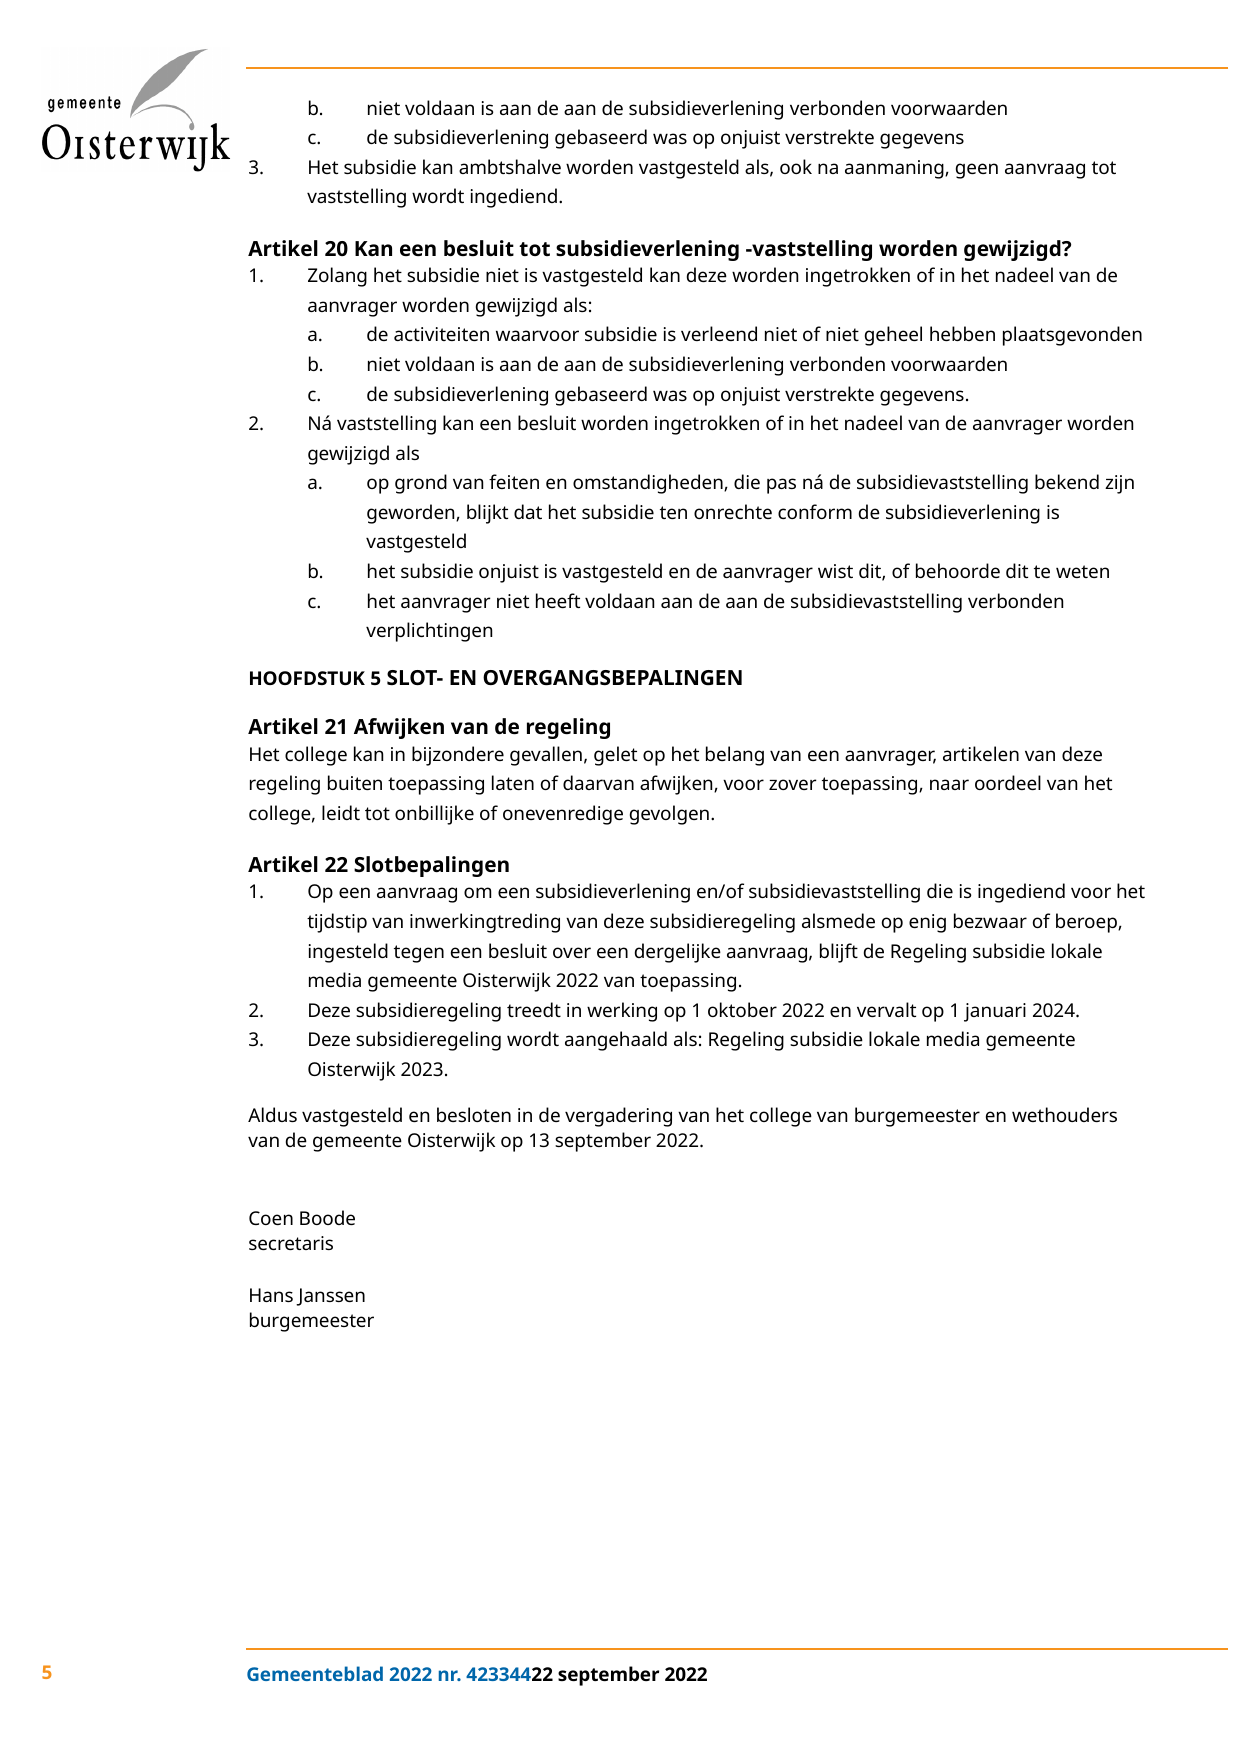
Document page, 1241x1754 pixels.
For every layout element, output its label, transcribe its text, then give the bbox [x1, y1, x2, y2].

list niet voldaan is aan de aan de subsidieverlening verbonden voorwaarden [307, 95, 1152, 121]
list Deze subsidieregeling wordt aangehaald als: Regeling subsidie lokale media gemeente Oisterwijk 2023. [248, 1027, 1152, 1082]
list Op een aanvraag om een subsidieverlening en/of subsidievaststelling die is ingediend voor het tijdstip van inwerkingtreding van deze subsidieregeling alsmede op enig bezwaar of beroep, ingesteld tegen een besluit over een dergelijke aanvraag, blijft de Regeling subsidie lokale media gemeente Oisterwijk 2022 van toepassing. [248, 879, 1152, 993]
list niet voldaan is aan de aan de subsidieverlening verbonden voorwaarden [307, 351, 1152, 377]
list het aanvrager niet heeft voldaan aan de aan de subsidievaststelling verbonden verplichtingen [307, 588, 1152, 643]
text Hans Janssen [248, 1282, 1152, 1308]
text secretaris [248, 1231, 1152, 1256]
text Coen Boode [248, 1205, 1152, 1231]
text Artikel 21 Afwijken van de regeling [248, 712, 1152, 741]
picture [41, 47, 231, 172]
list op grond van feiten en omstandigheden, die pas ná de subsidievaststelling bekend zijn geworden, blijkt dat het subsidie ten onrechte conform de subsidieverlening is vastgesteld [307, 469, 1152, 554]
list Deze subsidieregeling treedt in werking op 1 oktober 2022 en vervalt op 1 januari 2024. [248, 997, 1152, 1023]
text Artikel 20 Kan een besluit tot subsidieverlening -vaststelling worden gewijzigd? [248, 234, 1152, 262]
list de subsidieverlening gebaseerd was op onjuist verstrekte gegevens. [307, 381, 1152, 406]
list Het subsidie kan ambtshalve worden vastgesteld als, ook na aanmaning, geen aanvraag tot vaststelling wordt ingediend. [248, 154, 1152, 209]
text Artikel 22 Slotbepalingen [248, 850, 1152, 879]
text Het college kan in bijzondere gevallen, gelet op het belang van een aanvrager, artikelen van deze regeling buiten toepassing laten of daarvan afwijken, voor zover toepassing, naar oordeel van het college, leidt tot onbillijke of onevenredige gevolgen. [248, 741, 1152, 826]
list de activiteiten waarvoor subsidie is verleend niet of niet geheel hebben plaatsgevonden [307, 322, 1152, 347]
text Aldus vastgesteld en besloten in de vergadering van het college van burgemeester en wethouders van de gemeente Oisterwijk op 13 september 2022. [248, 1102, 1152, 1153]
text burgemeester [248, 1308, 1152, 1333]
list het subsidie onjuist is vastgesteld en de aanvrager wist dit, of behoorde dit te weten [307, 558, 1152, 584]
list de subsidieverlening gebaseerd was op onjuist verstrekte gegevens [307, 124, 1152, 150]
text HOOFDSTUK 5 SLOT- EN OVERGANGSBEPALINGEN [248, 663, 1152, 691]
list Zolang het subsidie niet is vastgesteld kan deze worden ingetrokken of in het nadeel van de aanvrager worden gewijzigd als: [248, 262, 1152, 318]
list Ná vaststelling kan een besluit worden ingetrokken of in het nadeel van de aanvrager worden gewijzigd als [248, 410, 1152, 466]
